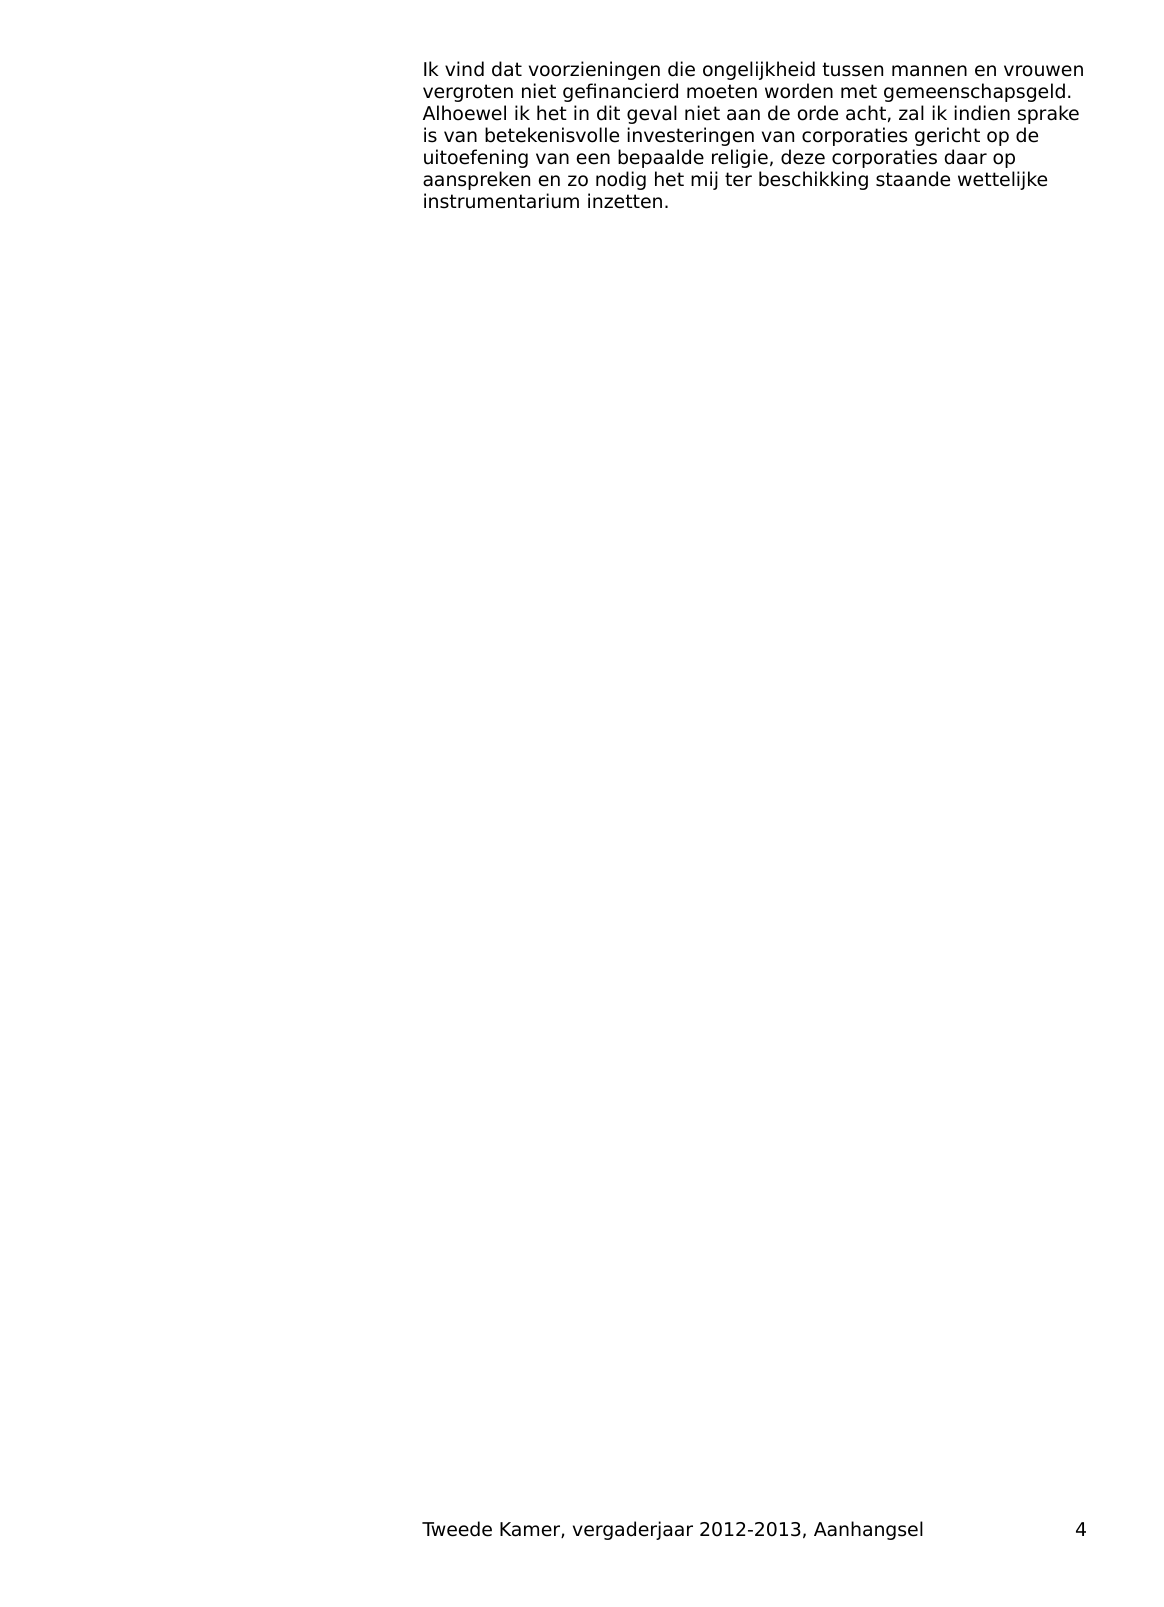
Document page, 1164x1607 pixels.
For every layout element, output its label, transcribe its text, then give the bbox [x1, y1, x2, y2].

text Alhoewel ik het in dit geval niet aan de orde acht, zal ik indien sprake is van betekenisvolle investeringen van corporaties gericht op de uitoefening van een bepaalde religie, deze corporaties daar op aanspreken en zo nodig het mij ter beschikking staande wettelijke instrumentarium inzetten. [422, 103, 1087, 213]
text Ik vind dat voorzieningen die ongelijkheid tussen mannen en vrouwen vergroten niet gefinancierd moeten worden met gemeenschapsgeld. [422, 59, 1087, 103]
